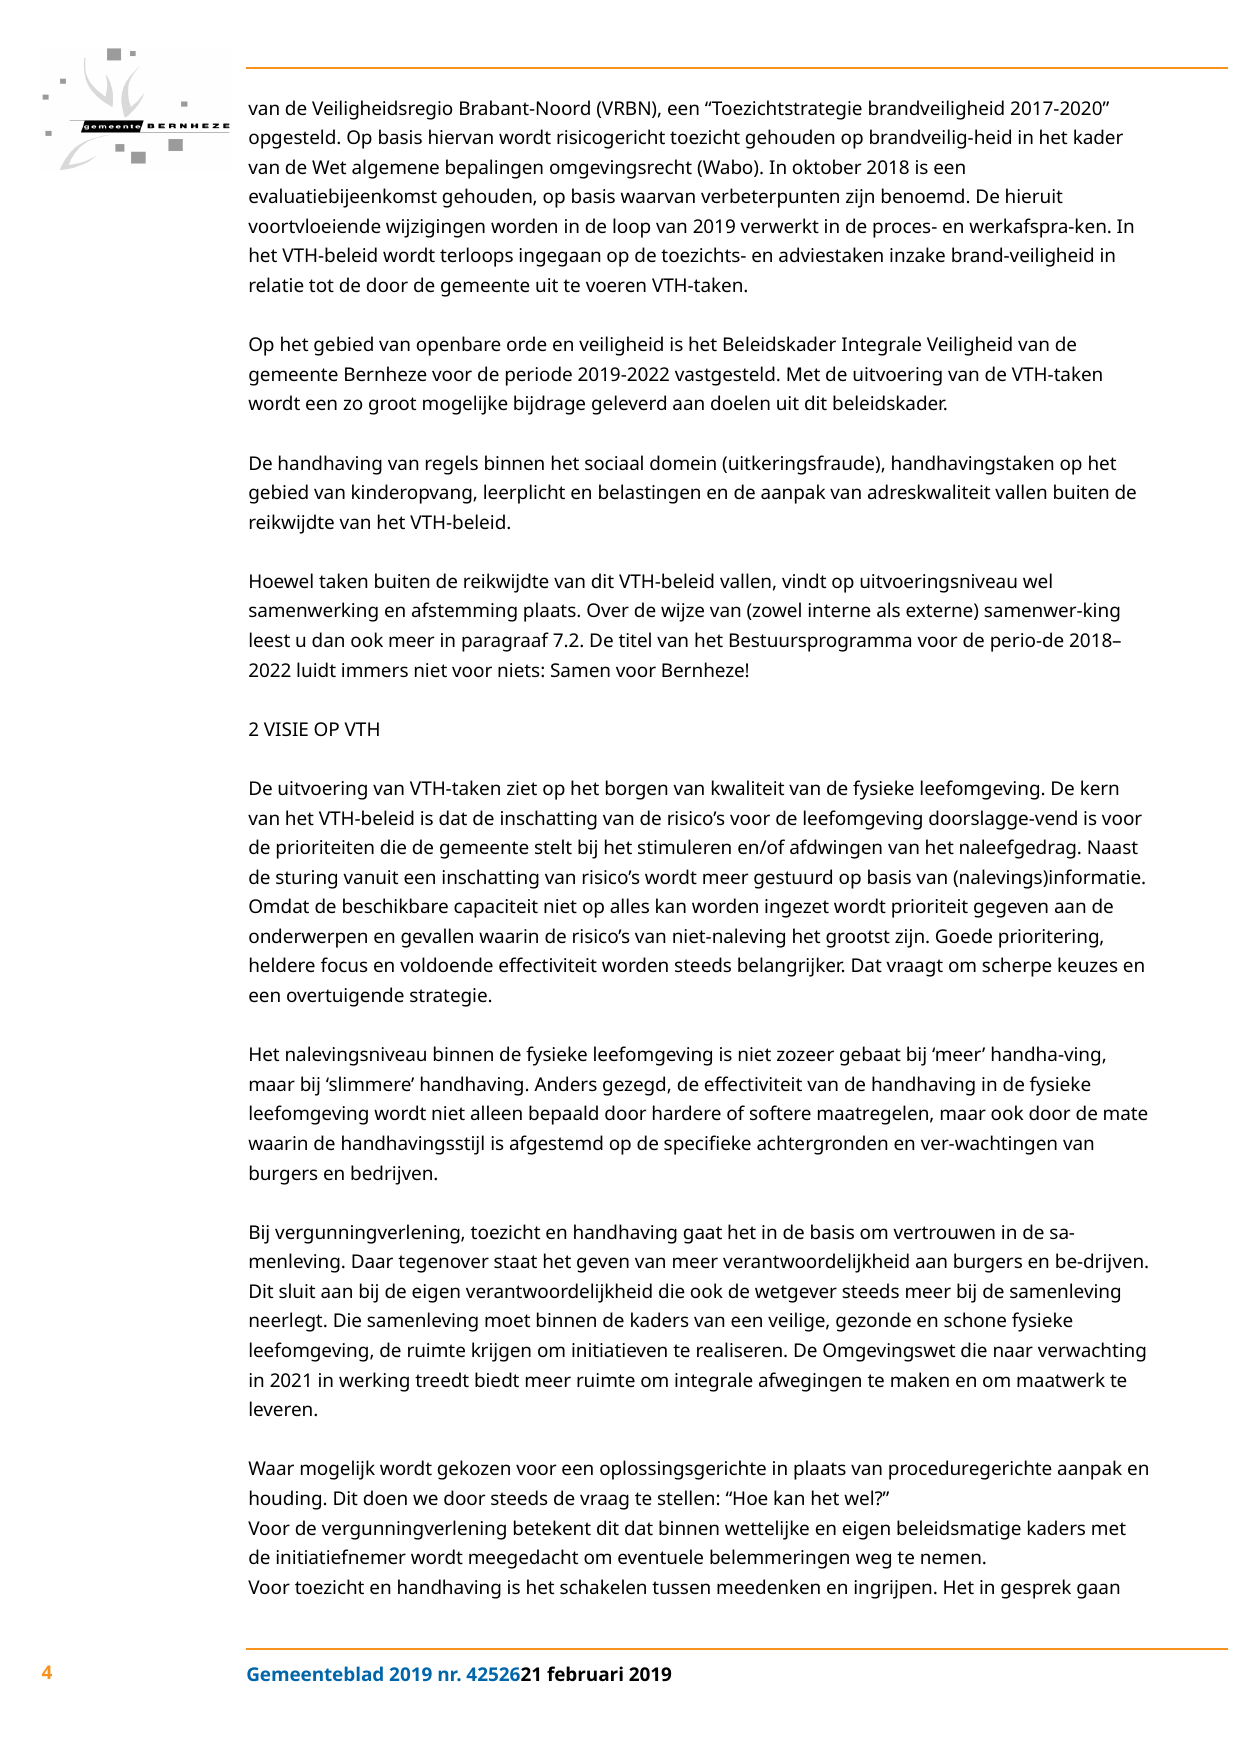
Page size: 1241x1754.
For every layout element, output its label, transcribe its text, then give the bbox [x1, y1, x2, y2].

picture [41, 47, 231, 172]
text Voor de vergunningverlening betekent dit dat binnen wettelijke en eigen beleidsmatige kaders met de initiatiefnemer wordt meegedacht om eventuele belemmeringen weg te nemen. [248, 1515, 1152, 1570]
text Het nalevingsniveau binnen de fysieke leefomgeving is niet zozeer gebaat bij ‘meer’ handha-ving, maar bij ‘slimmere’ handhaving. Anders gezegd, de effectiviteit van de handhaving in de fysieke leefomgeving wordt niet alleen bepaald door hardere of softere maatregelen, maar ook door de mate waarin de handhavingsstijl is afgestemd op de specifieke achtergronden en ver-wachtingen van burgers en bedrijven. [248, 1041, 1152, 1186]
text Bij vergunningverlening, toezicht en handhaving gaat het in de basis om vertrouwen in de sa-menleving. Daar tegenover staat het geven van meer verantwoordelijkheid aan burgers en be-drijven. Dit sluit aan bij de eigen verantwoordelijkheid die ook de wetgever steeds meer bij de samenleving neerlegt. Die samenleving moet binnen de kaders van een veilige, gezonde en schone fysieke leefomgeving, de ruimte krijgen om initiatieven te realiseren. De Omgevingswet die naar verwachting in 2021 in werking treedt biedt meer ruimte om integrale afwegingen te maken en om maatwerk te leveren. [248, 1219, 1152, 1422]
text Hoewel taken buiten de reikwijdte van dit VTH-beleid vallen, vindt op uitvoeringsniveau wel samenwerking en afstemming plaats. Over de wijze van (zowel interne als externe) samenwer-king leest u dan ook meer in paragraaf 7.2. De titel van het Bestuursprogramma voor de perio-de 2018–2022 luidt immers niet voor niets: Samen voor Bernheze! [248, 568, 1152, 683]
text 2 VISIE OP VTH [248, 716, 1152, 742]
text Waar mogelijk wordt gekozen voor een oplossingsgerichte in plaats van proceduregerichte aanpak en houding. Dit doen we door steeds de vraag te stellen: “Hoe kan het wel?” [248, 1456, 1152, 1511]
text De uitvoering van VTH-taken ziet op het borgen van kwaliteit van de fysieke leefomgeving. De kern van het VTH-beleid is dat de inschatting van de risico’s voor de leefomgeving doorslagge-vend is voor de prioriteiten die de gemeente stelt bij het stimuleren en/of afdwingen van het naleefgedrag. Naast de sturing vanuit een inschatting van risico’s wordt meer gestuurd op basis van (nalevings)informatie. Omdat de beschikbare capaciteit niet op alles kan worden ingezet wordt prioriteit gegeven aan de onderwerpen en gevallen waarin de risico’s van niet-naleving het grootst zijn. Goede prioritering, heldere focus en voldoende effectiviteit worden steeds belangrijker. Dat vraagt om scherpe keuzes en een overtuigende strategie. [248, 775, 1152, 1008]
text Voor toezicht en handhaving is het schakelen tussen meedenken en ingrijpen. Het in gesprek gaan [248, 1574, 1152, 1600]
text De handhaving van regels binnen het sociaal domein (uitkeringsfraude), handhavingstaken op het gebied van kinderopvang, leerplicht en belastingen en de aanpak van adreskwaliteit vallen buiten de reikwijdte van het VTH-beleid. [248, 450, 1152, 535]
text Op het gebied van openbare orde en veiligheid is het Beleidskader Integrale Veiligheid van de gemeente Bernheze voor de periode 2019-2022 vastgesteld. Met de uitvoering van de VTH-taken wordt een zo groot mogelijke bijdrage geleverd aan doelen uit dit beleidskader. [248, 331, 1152, 416]
text van de Veiligheidsregio Brabant-Noord (VRBN), een “Toezichtstrategie brandveiligheid 2017-2020” opgesteld. Op basis hiervan wordt risicogericht toezicht gehouden op brandveilig-heid in het kader van de Wet algemene bepalingen omgevingsrecht (Wabo). In oktober 2018 is een evaluatiebijeenkomst gehouden, op basis waarvan verbeterpunten zijn benoemd. De hieruit voortvloeiende wijzigingen worden in de loop van 2019 verwerkt in de proces- en werkafspra-ken. In het VTH-beleid wordt terloops ingegaan op de toezichts- en adviestaken inzake brand-veiligheid in relatie tot de door de gemeente uit te voeren VTH-taken. [248, 95, 1152, 298]
